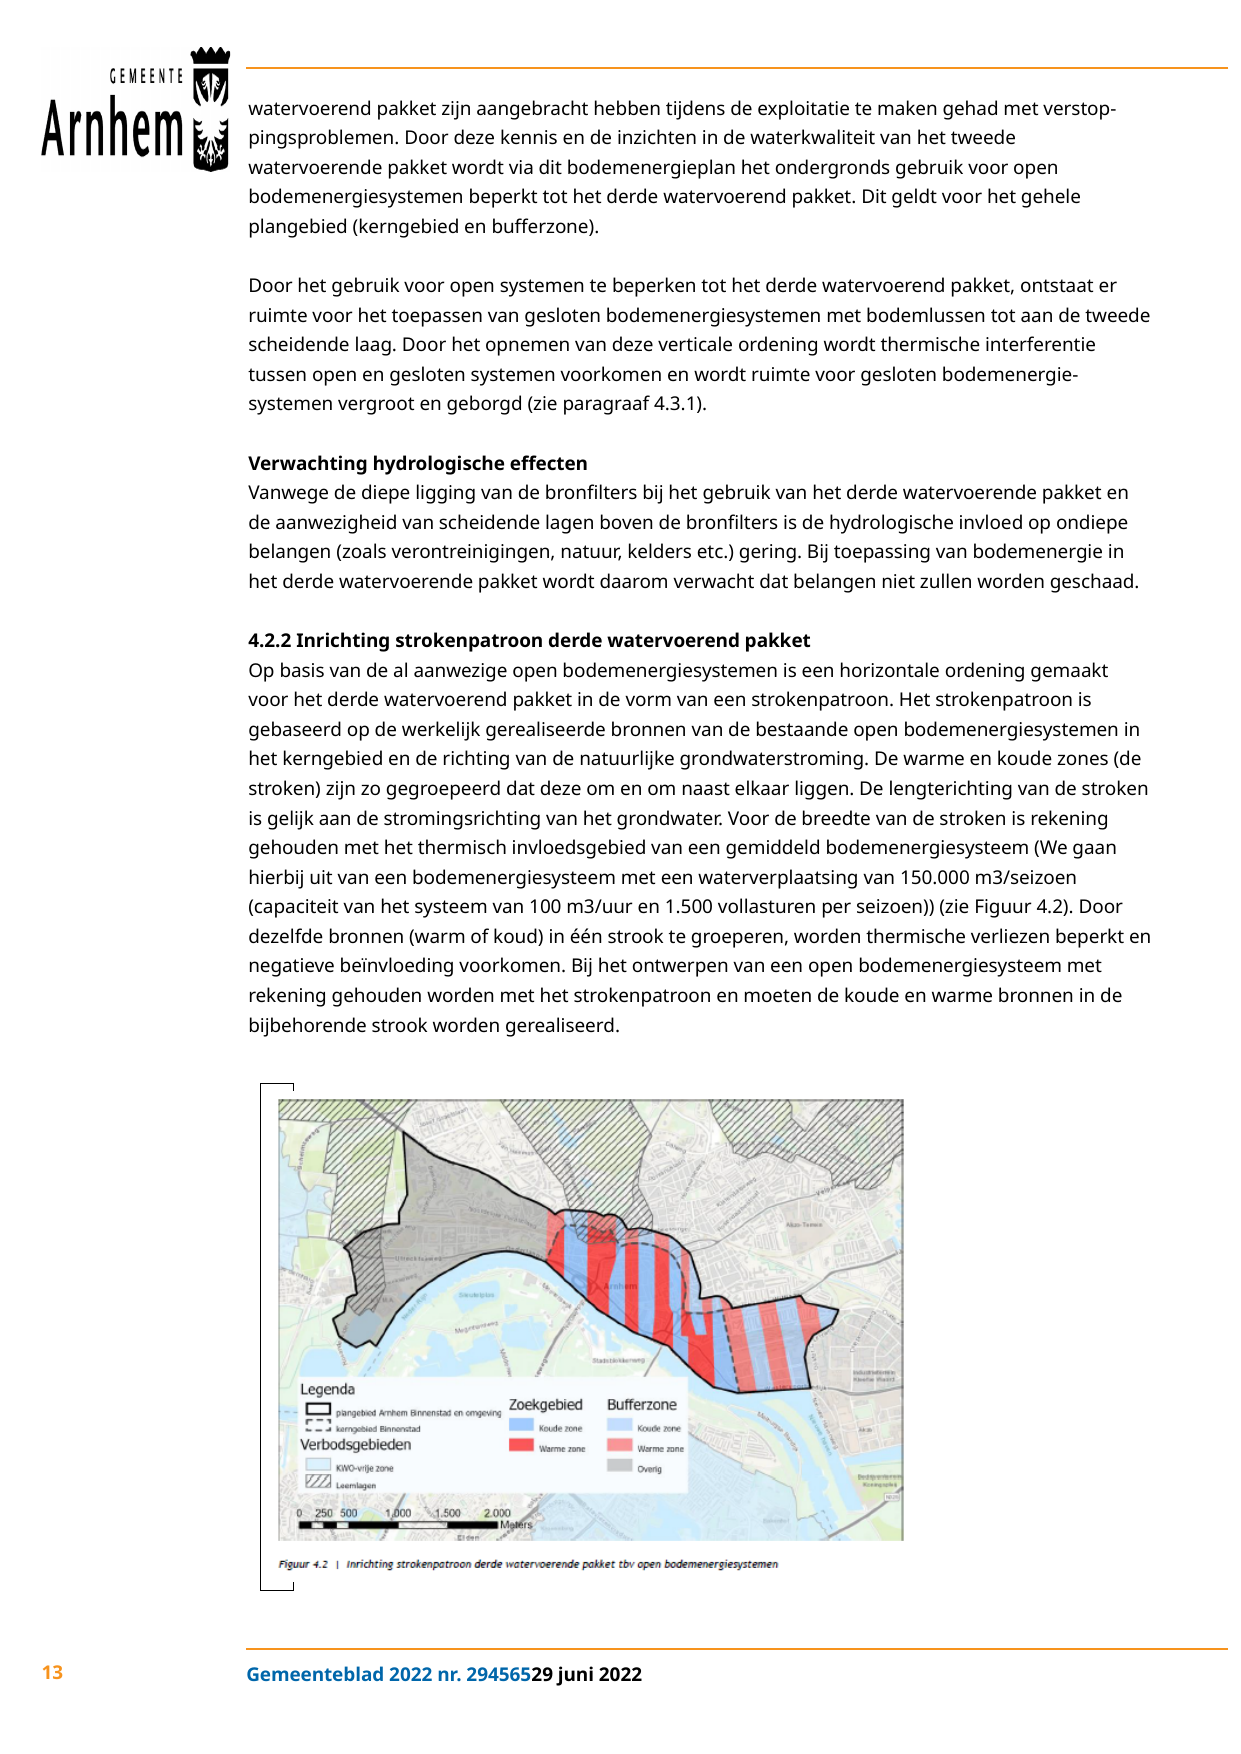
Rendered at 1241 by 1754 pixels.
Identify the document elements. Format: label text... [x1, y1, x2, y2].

text watervoerend pakket zijn aangebracht hebben tijdens de exploitatie te maken gehad met verstop-pingsproblemen. Door deze kennis en de inzichten in de waterkwaliteit van het tweede watervoerende pakket wordt via dit bodemenergieplan het ondergronds gebruik voor open bodemenergiesystemen beperkt tot het derde watervoerend pakket. Dit geldt voor het gehele plangebied (kerngebied en bufferzone). [248, 95, 1152, 239]
text Door het gebruik voor open systemen te beperken tot het derde watervoerend pakket, ontstaat er ruimte voor het toepassen van gesloten bodemenergiesystemen met bodemlussen tot aan de tweede scheidende laag. Door het opnemen van deze verticale ordening wordt thermische interferentie tussen open en gesloten systemen voorkomen en wordt ruimte voor gesloten bodemenergie-systemen vergroot en geborgd (zie paragraaf 4.3.1). [248, 272, 1152, 416]
text 4.2.2 Inrichting strokenpatroon derde watervoerend pakket [248, 627, 1152, 653]
text Vanwege de diepe ligging van de bronfilters bij het gebruik van het derde watervoerende pakket en de aanwezigheid van scheidende lagen boven de bronfilters is de hydrologische invloed op ondiepe belangen (zoals verontreinigingen, natuur, kelders etc.) gering. Bij toepassing van bodemenergie in het derde watervoerende pakket wordt daarom verwacht dat belangen niet zullen worden geschaad. [248, 479, 1152, 594]
picture [268, 1091, 919, 1582]
text Op basis van de al aanwezige open bodemenergiesystemen is een horizontale ordening gemaakt voor het derde watervoerend pakket in de vorm van een strokenpatroon. Het strokenpatroon is gebaseerd op de werkelijk gerealiseerde bronnen van de bestaande open bodemenergiesystemen in het kerngebied en de richting van de natuurlijke grondwaterstroming. De warme en koude zones (de stroken) zijn zo gegroepeerd dat deze om en om naast elkaar liggen. De lengterichting van de stroken is gelijk aan de stromingsrichting van het grondwater. Voor de breedte van de stroken is rekening gehouden met het thermisch invloedsgebied van een gemiddeld bodemenergiesysteem (We gaan hierbij uit van een bodemenergiesysteem met een waterverplaatsing van 150.000 m3/seizoen (capaciteit van het systeem van 100 m3/uur en 1.500 vollasturen per seizoen)) (zie Figuur 4.2). Door dezelfde bronnen (warm of koud) in één strook te groeperen, worden thermische verliezen beperkt en negatieve beïnvloeding voorkomen. Bij het ontwerpen van een open bodemenergiesysteem met rekening gehouden worden met het strokenpatroon en moeten de koude en warme bronnen in de bijbehorende strook worden gerealiseerd. [248, 657, 1152, 1038]
text Verwachting hydrologische effecten [248, 450, 1152, 476]
picture [41, 47, 231, 172]
